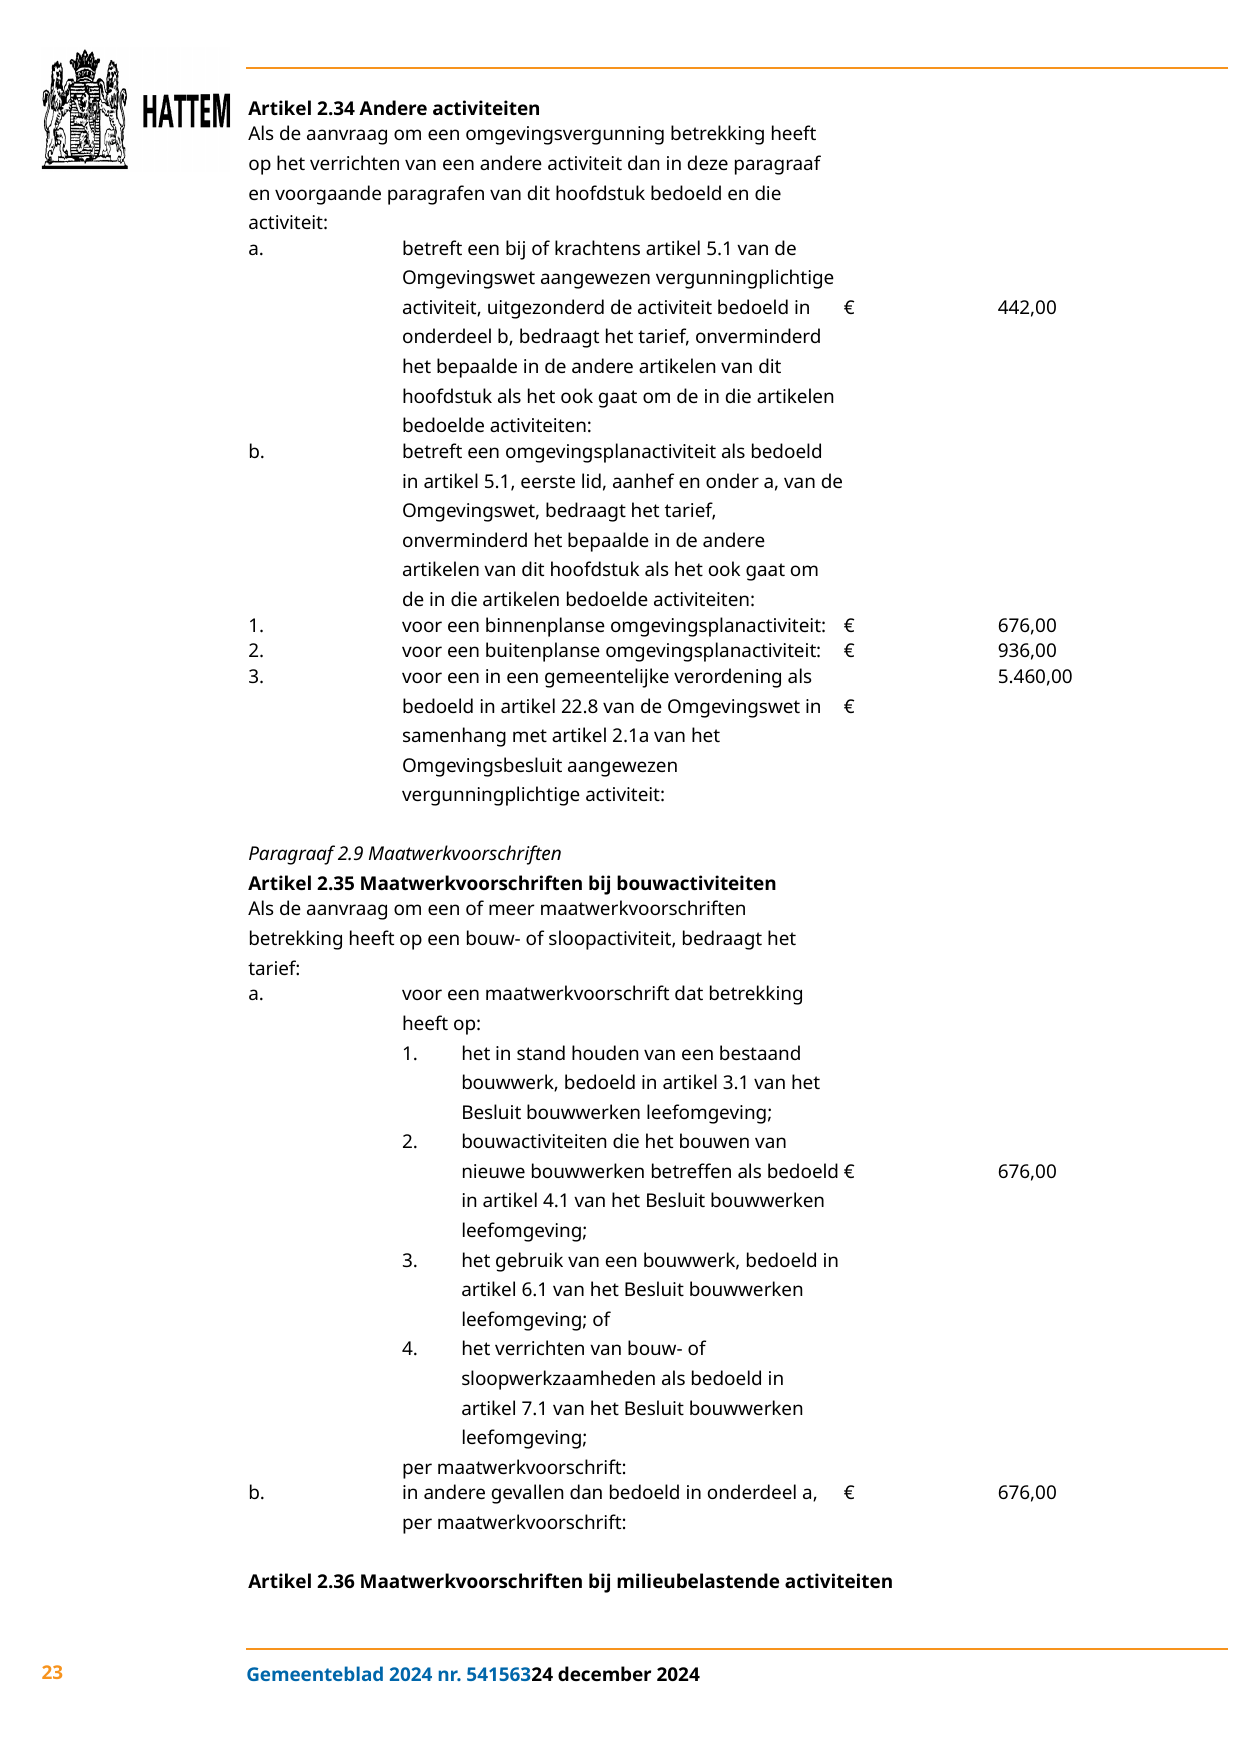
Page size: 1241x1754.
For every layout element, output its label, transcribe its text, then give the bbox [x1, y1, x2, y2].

table_header Artikel 2.35 Maatwerkvoorschriften bij bouwactiviteiten [248, 870, 1152, 896]
table_header Artikel 2.34 Andere activiteiten [248, 95, 1152, 121]
table_cell 936,00 [998, 638, 1152, 663]
table_cell [998, 438, 1152, 612]
table_cell € [844, 1480, 998, 1535]
table_cell voor een in een gemeentelijke verordening als bedoeld in artikel 22.8 van de Omgevingswet in samenhang met artikel 2.1a van het Omgevingsbesluit aangewezen vergunningplichtige activiteit: [402, 663, 844, 807]
table_cell a. [248, 981, 402, 1479]
table_cell betreft een omgevingsplanactiviteit als bedoeld in artikel 5.1, eerste lid, aanhef en onder a, van de Omgevingswet, bedraagt het tarief, onverminderd het bepaalde in de andere artikelen van dit hoofdstuk als het ook gaat om de in die artikelen bedoelde activiteiten: [402, 438, 844, 612]
table_cell 442,00 [998, 235, 1152, 438]
table_cell b. [248, 438, 402, 612]
table_cell voor een binnenplanse omgevingsplanactiviteit: [402, 612, 844, 638]
table_cell [844, 438, 998, 612]
table_cell € [844, 663, 998, 807]
table_cell € [844, 612, 998, 638]
table_cell [998, 896, 1152, 981]
picture [41, 47, 231, 172]
table_cell in andere gevallen dan bedoeld in onderdeel a, per maatwerkvoorschrift: [402, 1480, 844, 1535]
table_cell 3. [248, 663, 402, 807]
table_cell € [844, 981, 998, 1479]
table_cell voor een maatwerkvoorschrift dat betrekking heeft op: het in stand houden van een bestaand bouwwerk, bedoeld in artikel 3.1 van het Besluit bouwwerken leefomgeving; bouwactiviteiten die het bouwen van nieuwe bouwwerken betreffen als bedoeld in artikel 4.1 van het Besluit bouwwerken leefomgeving; het gebruik van een bouwwerk, bedoeld in artikel 6.1 van het Besluit bouwwerken leefomgeving; of het verrichten van bouw- of sloopwerkzaamheden als bedoeld in artikel 7.1 van het Besluit bouwwerken leefomgeving; per maatwerkvoorschrift: [402, 981, 844, 1479]
table_cell betreft een bij of krachtens artikel 5.1 van de Omgevingswet aangewezen vergunningplichtige activiteit, uitgezonderd de activiteit bedoeld in onderdeel b, bedraagt het tarief, onverminderd het bepaalde in de andere artikelen van dit hoofdstuk als het ook gaat om de in die artikelen bedoelde activiteiten: [402, 235, 844, 438]
table_cell [998, 121, 1152, 235]
table_cell € [844, 638, 998, 663]
table_cell 5.460,00 [998, 663, 1152, 807]
table_cell 1. [248, 612, 402, 638]
table_cell b. [248, 1480, 402, 1535]
table_cell Als de aanvraag om een omgevingsvergunning betrekking heeft op het verrichten van een andere activiteit dan in deze paragraaf en voorgaande paragrafen van dit hoofdstuk bedoeld en die activiteit: [248, 121, 844, 235]
text Paragraaf 2.9 Maatwerkvoorschriften [248, 840, 1152, 866]
table_cell 676,00 [998, 1480, 1152, 1535]
table_cell Als de aanvraag om een of meer maatwerkvoorschriften betrekking heeft op een bouw- of sloopactiviteit, bedraagt het tarief: [248, 896, 844, 981]
table_cell [844, 121, 998, 235]
table_cell 2. [248, 638, 402, 663]
table_cell 676,00 [998, 981, 1152, 1479]
table_cell € [844, 235, 998, 438]
table_cell a. [248, 235, 402, 438]
table_cell voor een buitenplanse omgevingsplanactiviteit: [402, 638, 844, 663]
table_header Artikel 2.36 Maatwerkvoorschriften bij milieubelastende activiteiten [248, 1568, 1152, 1593]
table_cell [844, 896, 998, 981]
table_cell 676,00 [998, 612, 1152, 638]
